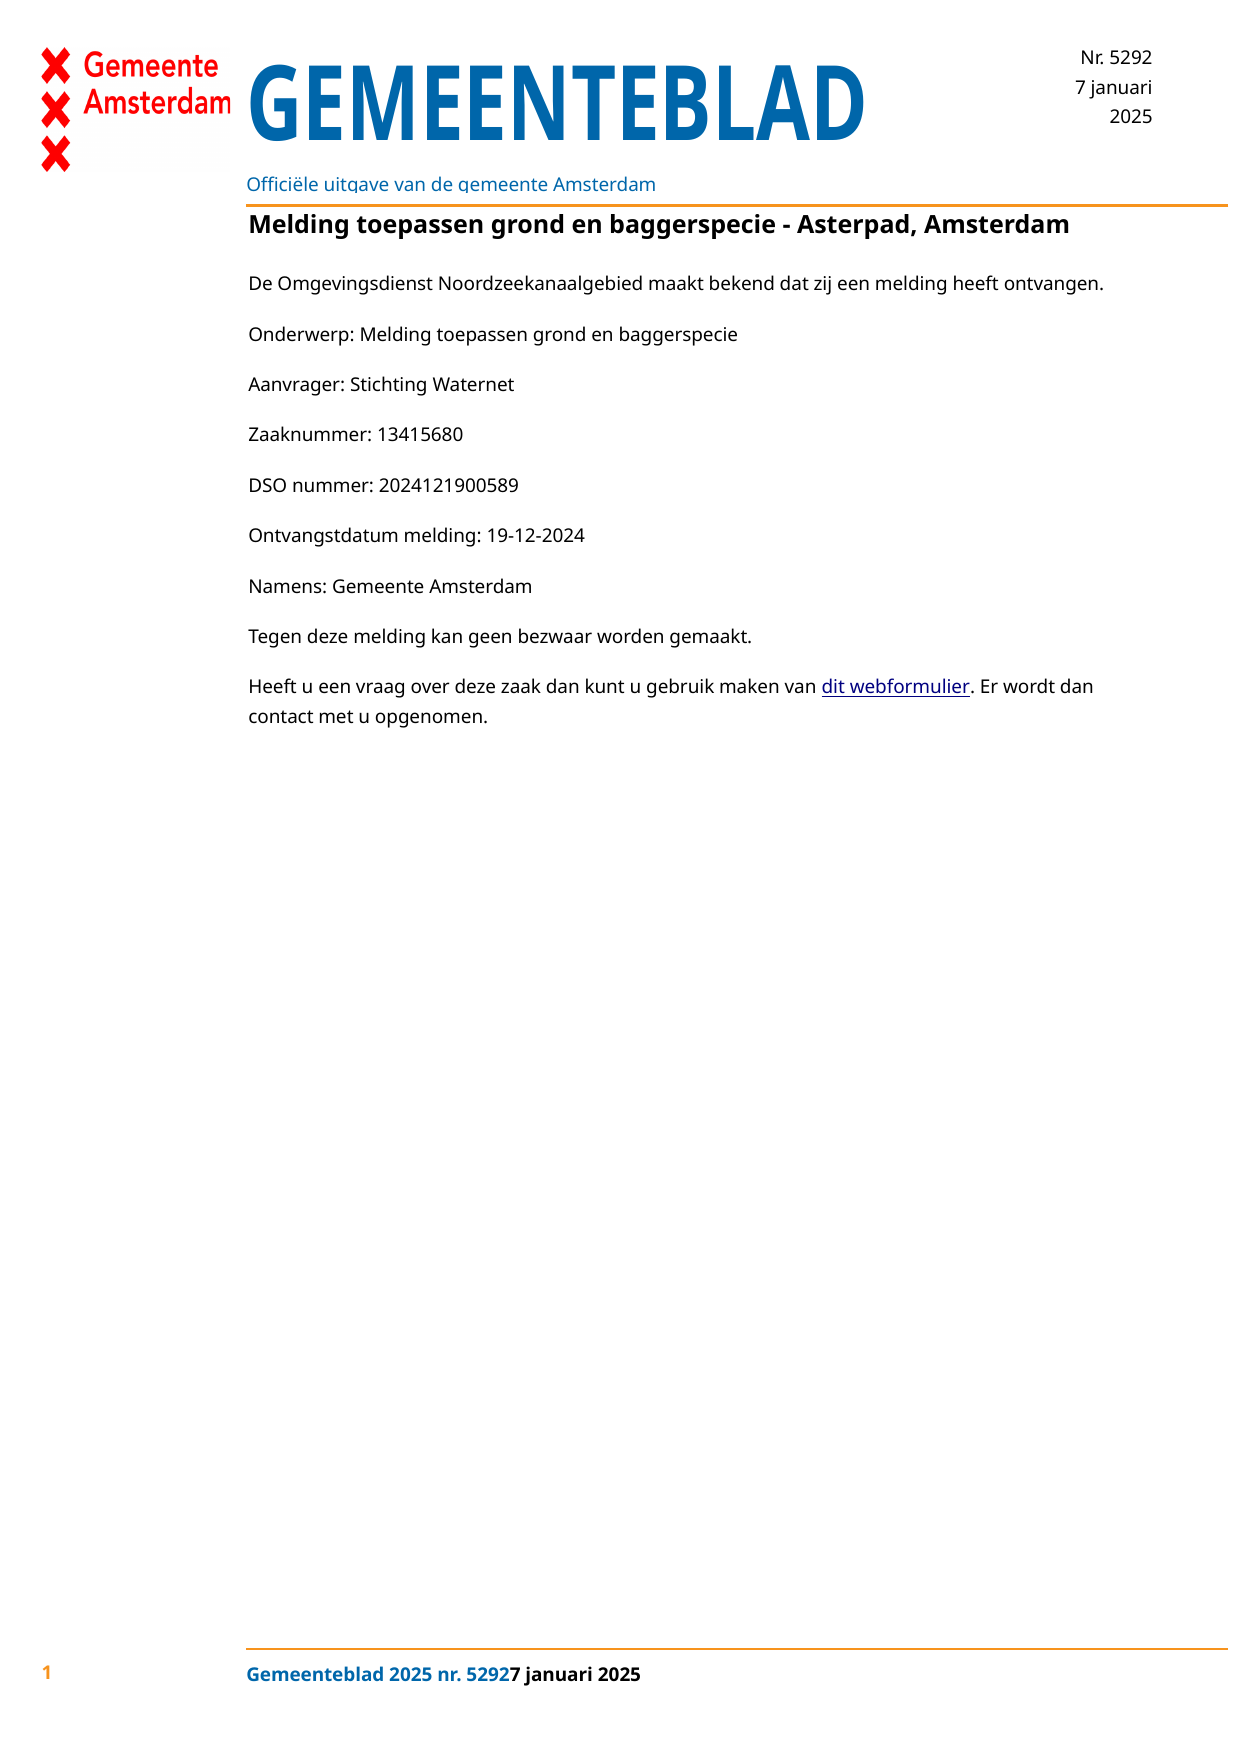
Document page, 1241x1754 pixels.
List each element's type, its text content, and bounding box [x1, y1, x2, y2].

text Ontvangstdatum melding: 19-12-2024 [248, 522, 1152, 548]
picture [41, 47, 231, 172]
text Onderwerp: Melding toepassen grond en baggerspecie [248, 321, 1152, 346]
text DSO nummer: 2024121900589 [248, 472, 1152, 498]
text Heeft u een vraag over deze zaak dan kunt u gebruik maken van dit webformulier. Er wordt dan contact met u opgenomen. [248, 674, 1152, 729]
text Aanvrager: Stichting Waternet [248, 371, 1152, 397]
text Zaaknummer: 13415680 [248, 422, 1152, 447]
text Namens: Gemeente Amsterdam [248, 573, 1152, 598]
text Melding toepassen grond en baggerspecie - Asterpad, Amsterdam [248, 207, 1152, 241]
text Tegen deze melding kan geen bezwaar worden gemaakt. [248, 623, 1152, 649]
text De Omgevingsdienst Noordzeekanaalgebied maakt bekend dat zij een melding heeft ontvangen. [248, 270, 1152, 296]
